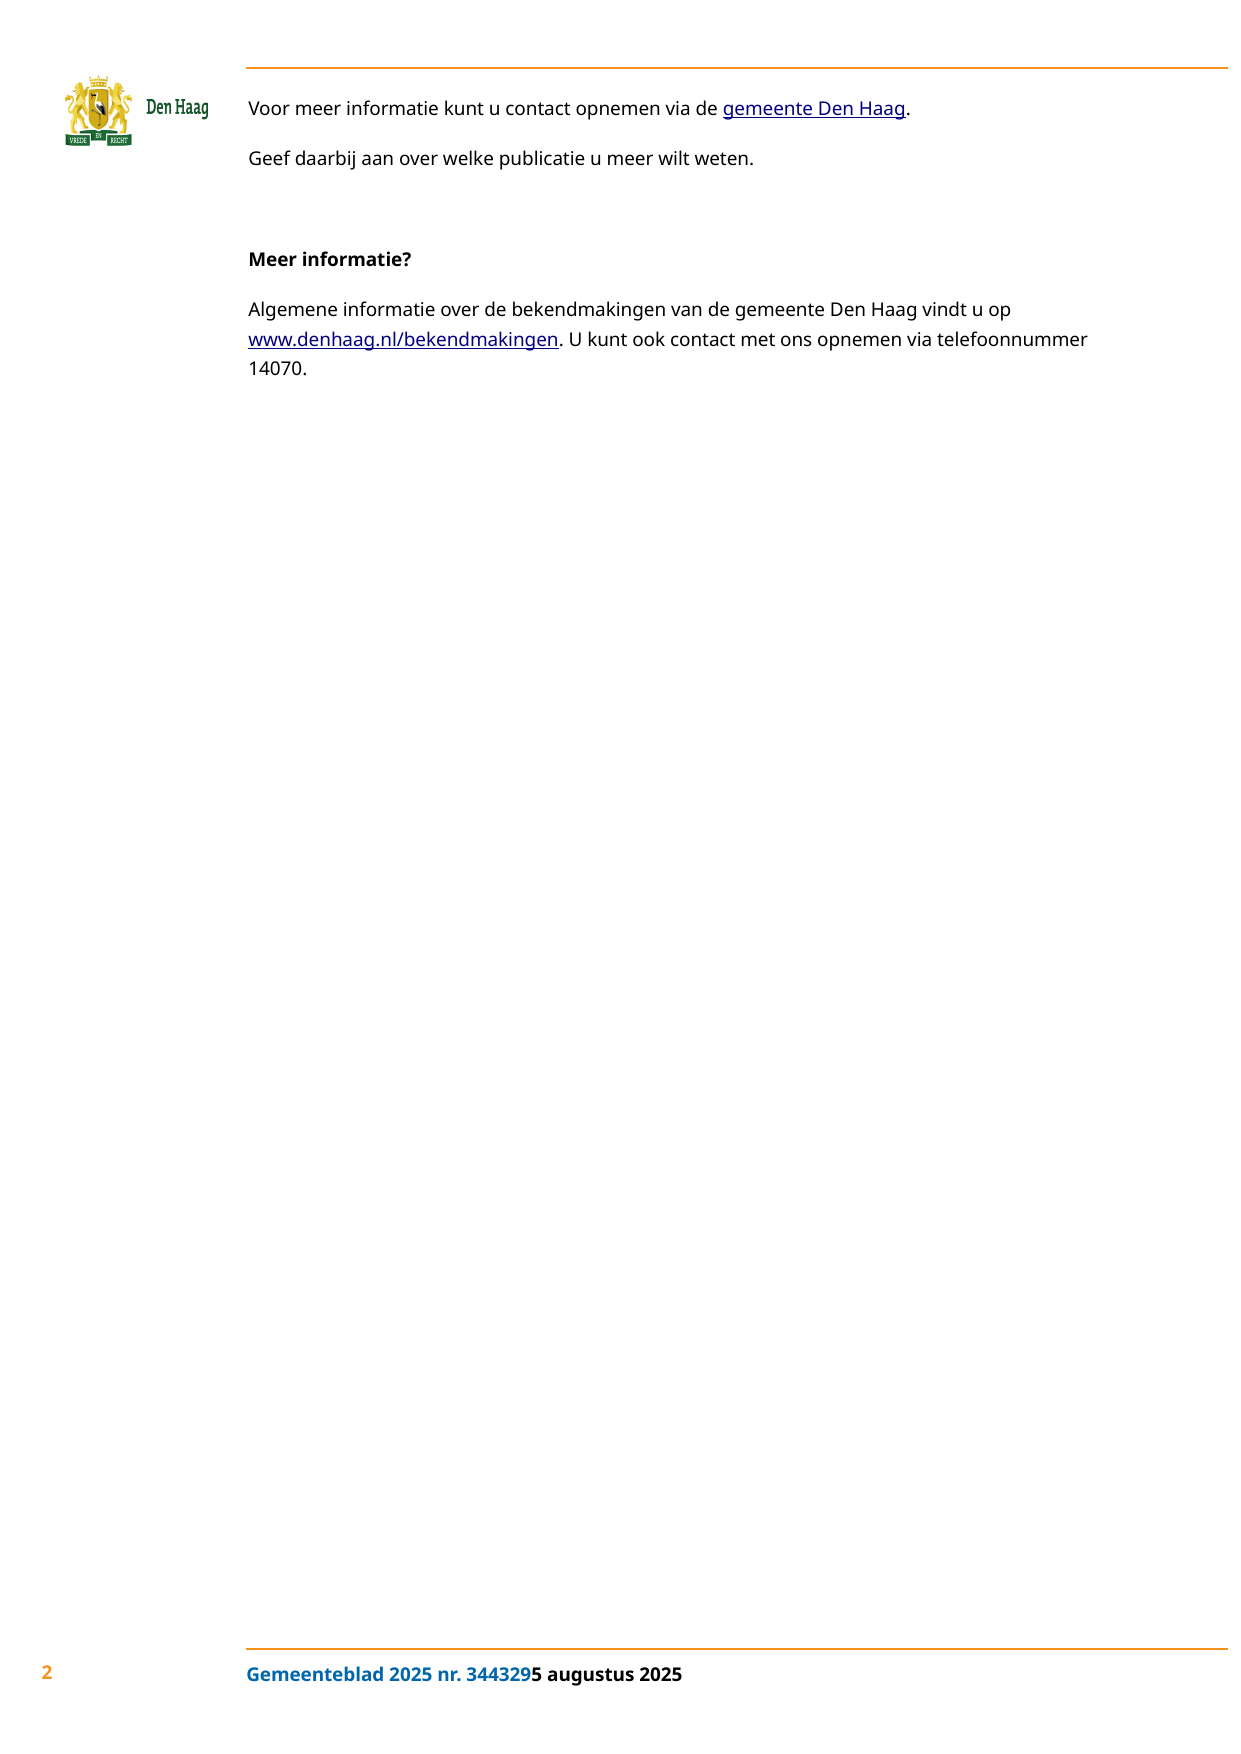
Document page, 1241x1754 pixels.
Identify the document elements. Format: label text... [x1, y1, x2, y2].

text Geef daarbij aan over welke publicatie u meer wilt weten. [248, 145, 1152, 171]
text Meer informatie? [248, 246, 1152, 272]
text Algemene informatie over de bekendmakingen van de gemeente Den Haag vindt u op www.denhaag.nl/bekendmakingen. U kunt ook contact met ons opnemen via telefoonnummer 14070. [248, 296, 1152, 381]
picture [41, 47, 231, 172]
text Voor meer informatie kunt u contact opnemen via de gemeente Den Haag. [248, 95, 1152, 121]
